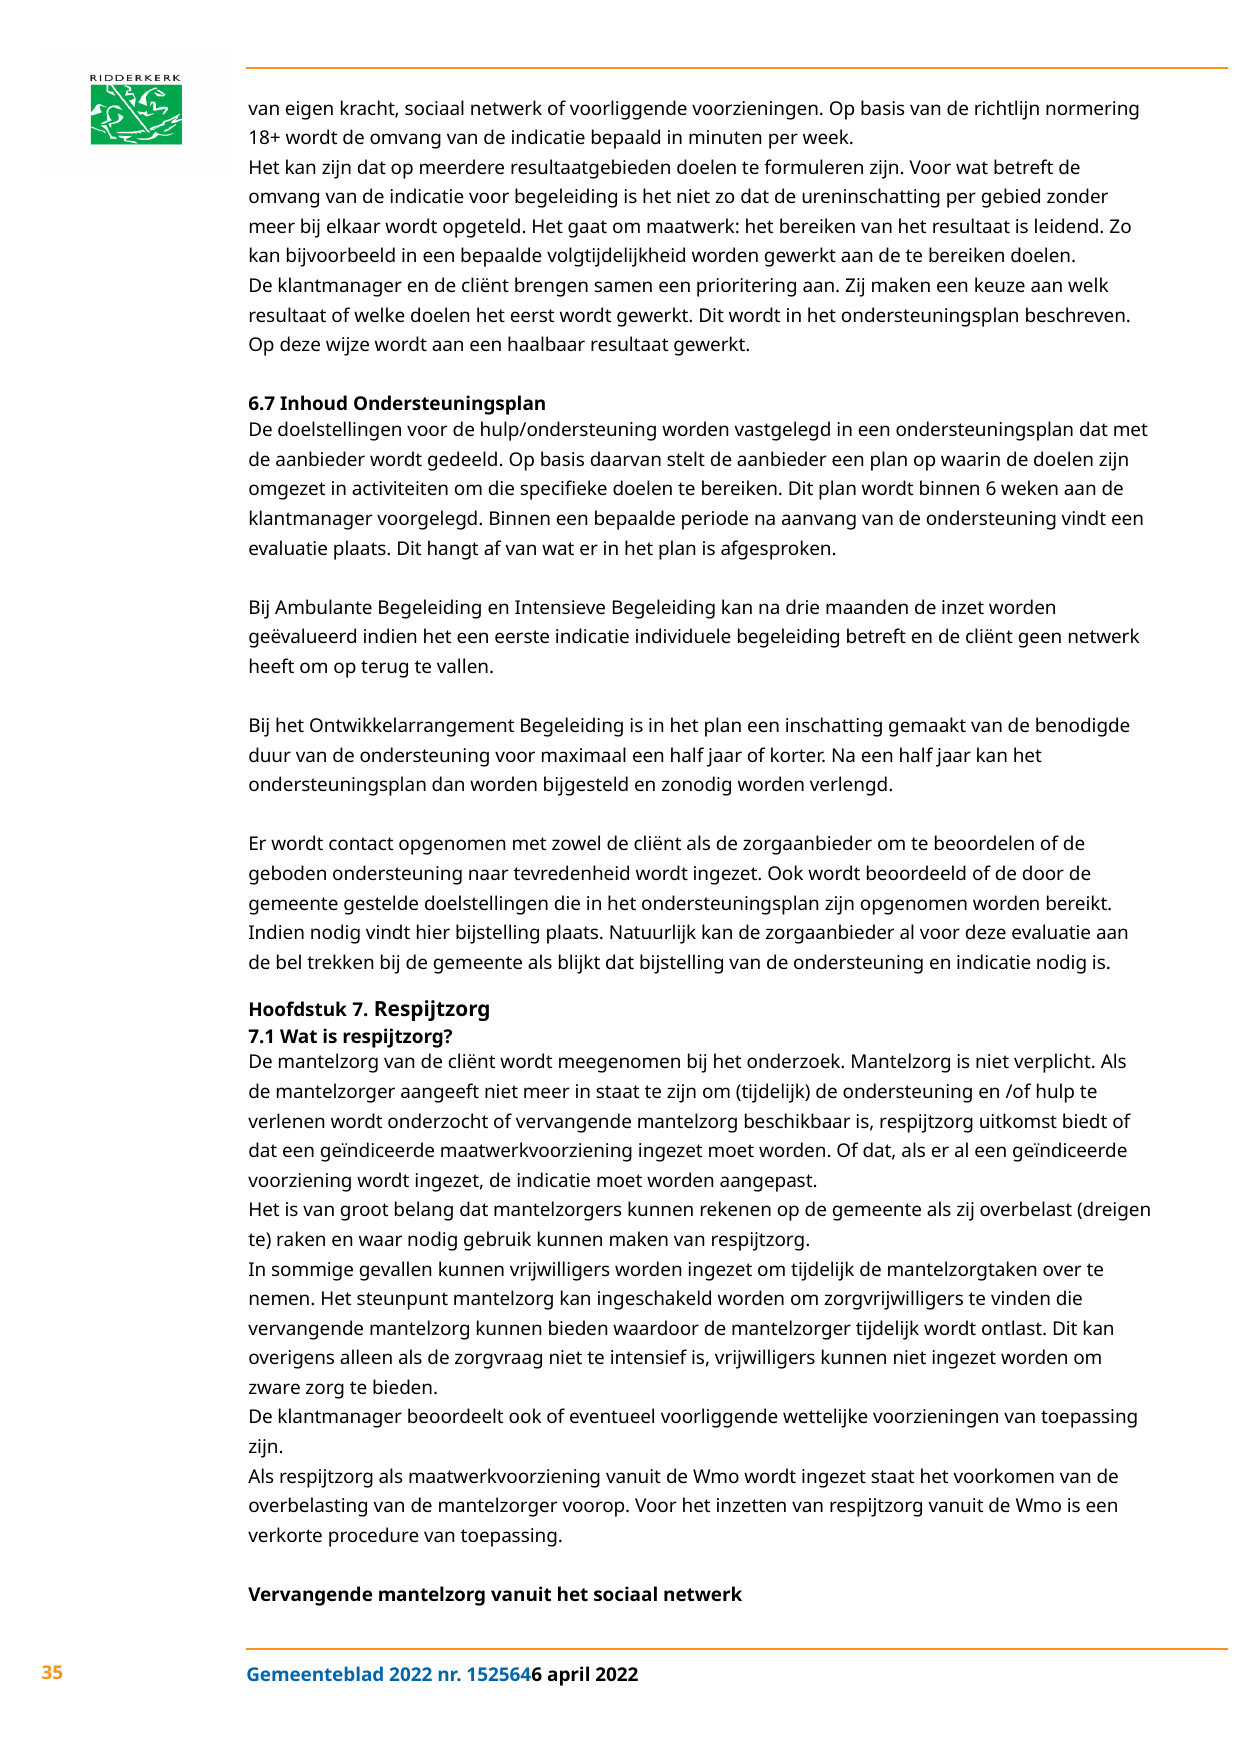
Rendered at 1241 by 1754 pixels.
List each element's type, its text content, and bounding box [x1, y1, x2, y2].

text Vervangende mantelzorg vanuit het sociaal netwerk [248, 1581, 1152, 1607]
text De klantmanager en de cliënt brengen samen een prioritering aan. Zij maken een keuze aan welk resultaat of welke doelen het eerst wordt gewerkt. Dit wordt in het ondersteuningsplan beschreven. Op deze wijze wordt aan een haalbaar resultaat gewerkt. [248, 272, 1152, 357]
text De klantmanager beoordeelt ook of eventueel voorliggende wettelijke voorzieningen van toepassing zijn. [248, 1404, 1152, 1459]
text Bij het Ontwikkelarrangement Begeleiding is in het plan een inschatting gemaakt van de benodigde duur van de ondersteuning voor maximaal een half jaar of korter. Na een half jaar kan het ondersteuningsplan dan worden bijgesteld en zonodig worden verlengd. [248, 712, 1152, 797]
text Bij Ambulante Begeleiding en Intensieve Begeleiding kan na drie maanden de inzet worden geëvalueerd indien het een eerste indicatie individuele begeleiding betreft en de cliënt geen netwerk heeft om op terug te vallen. [248, 594, 1152, 679]
text In sommige gevallen kunnen vrijwilligers worden ingezet om tijdelijk de mantelzorgtaken over te nemen. Het steunpunt mantelzorg kan ingeschakeld worden om zorgvrijwilligers te vinden die vervangende mantelzorg kunnen bieden waardoor de mantelzorger tijdelijk wordt ontlast. Dit kan overigens alleen als de zorgvraag niet te intensief is, vrijwilligers kunnen niet ingezet worden om zware zorg te bieden. [248, 1256, 1152, 1400]
picture [41, 47, 231, 172]
text van eigen kracht, sociaal netwerk of voorliggende voorzieningen. Op basis van de richtlijn normering 18+ wordt de omvang van de indicatie bepaald in minuten per week. [248, 95, 1152, 150]
text Het kan zijn dat op meerdere resultaatgebieden doelen te formuleren zijn. Voor wat betreft de omvang van de indicatie voor begeleiding is het niet zo dat de ureninschatting per gebied zonder meer bij elkaar wordt opgeteld. Het gaat om maatwerk: het bereiken van het resultaat is leidend. Zo kan bijvoorbeeld in een bepaalde volgtijdelijkheid worden gewerkt aan de te bereiken doelen. [248, 154, 1152, 268]
text 7.1 Wat is respijtzorg? [248, 1023, 1152, 1049]
text 6.7 Inhoud Ondersteuningsplan [248, 391, 1152, 416]
text Het is van groot belang dat mantelzorgers kunnen rekenen op de gemeente als zij overbelast (dreigen te) raken en waar nodig gebruik kunnen maken van respijtzorg. [248, 1197, 1152, 1252]
text De doelstellingen voor de hulp/ondersteuning worden vastgelegd in een ondersteuningsplan dat met de aanbieder wordt gedeeld. Op basis daarvan stelt de aanbieder een plan op waarin de doelen zijn omgezet in activiteiten om die specifieke doelen te bereiken. Dit plan wordt binnen 6 weken aan de klantmanager voorgelegd. Binnen een bepaalde periode na aanvang van de ondersteuning vindt een evaluatie plaats. Dit hangt af van wat er in het plan is afgesproken. [248, 416, 1152, 560]
text De mantelzorg van de cliënt wordt meegenomen bij het onderzoek. Mantelzorg is niet verplicht. Als de mantelzorger aangeeft niet meer in staat te zijn om (tijdelijk) de ondersteuning en /of hulp te verlenen wordt onderzocht of vervangende mantelzorg beschikbaar is, respijtzorg uitkomst biedt of dat een geïndiceerde maatwerkvoorziening ingezet moet worden. Of dat, als er al een geïndiceerde voorziening wordt ingezet, de indicatie moet worden aangepast. [248, 1049, 1152, 1193]
text Als respijtzorg als maatwerkvoorziening vanuit de Wmo wordt ingezet staat het voorkomen van de overbelasting van de mantelzorger voorop. Voor het inzetten van respijtzorg vanuit de Wmo is een verkorte procedure van toepassing. [248, 1463, 1152, 1548]
text Hoofdstuk 7. Respijtzorg [248, 994, 1152, 1023]
text Er wordt contact opgenomen met zowel de cliënt als de zorgaanbieder om te beoordelen of de geboden ondersteuning naar tevredenheid wordt ingezet. Ook wordt beoordeeld of de door de gemeente gestelde doelstellingen die in het ondersteuningsplan zijn opgenomen worden bereikt. Indien nodig vindt hier bijstelling plaats. Natuurlijk kan de zorgaanbieder al voor deze evaluatie aan de bel trekken bij de gemeente als blijkt dat bijstelling van de ondersteuning en indicatie nodig is. [248, 831, 1152, 974]
